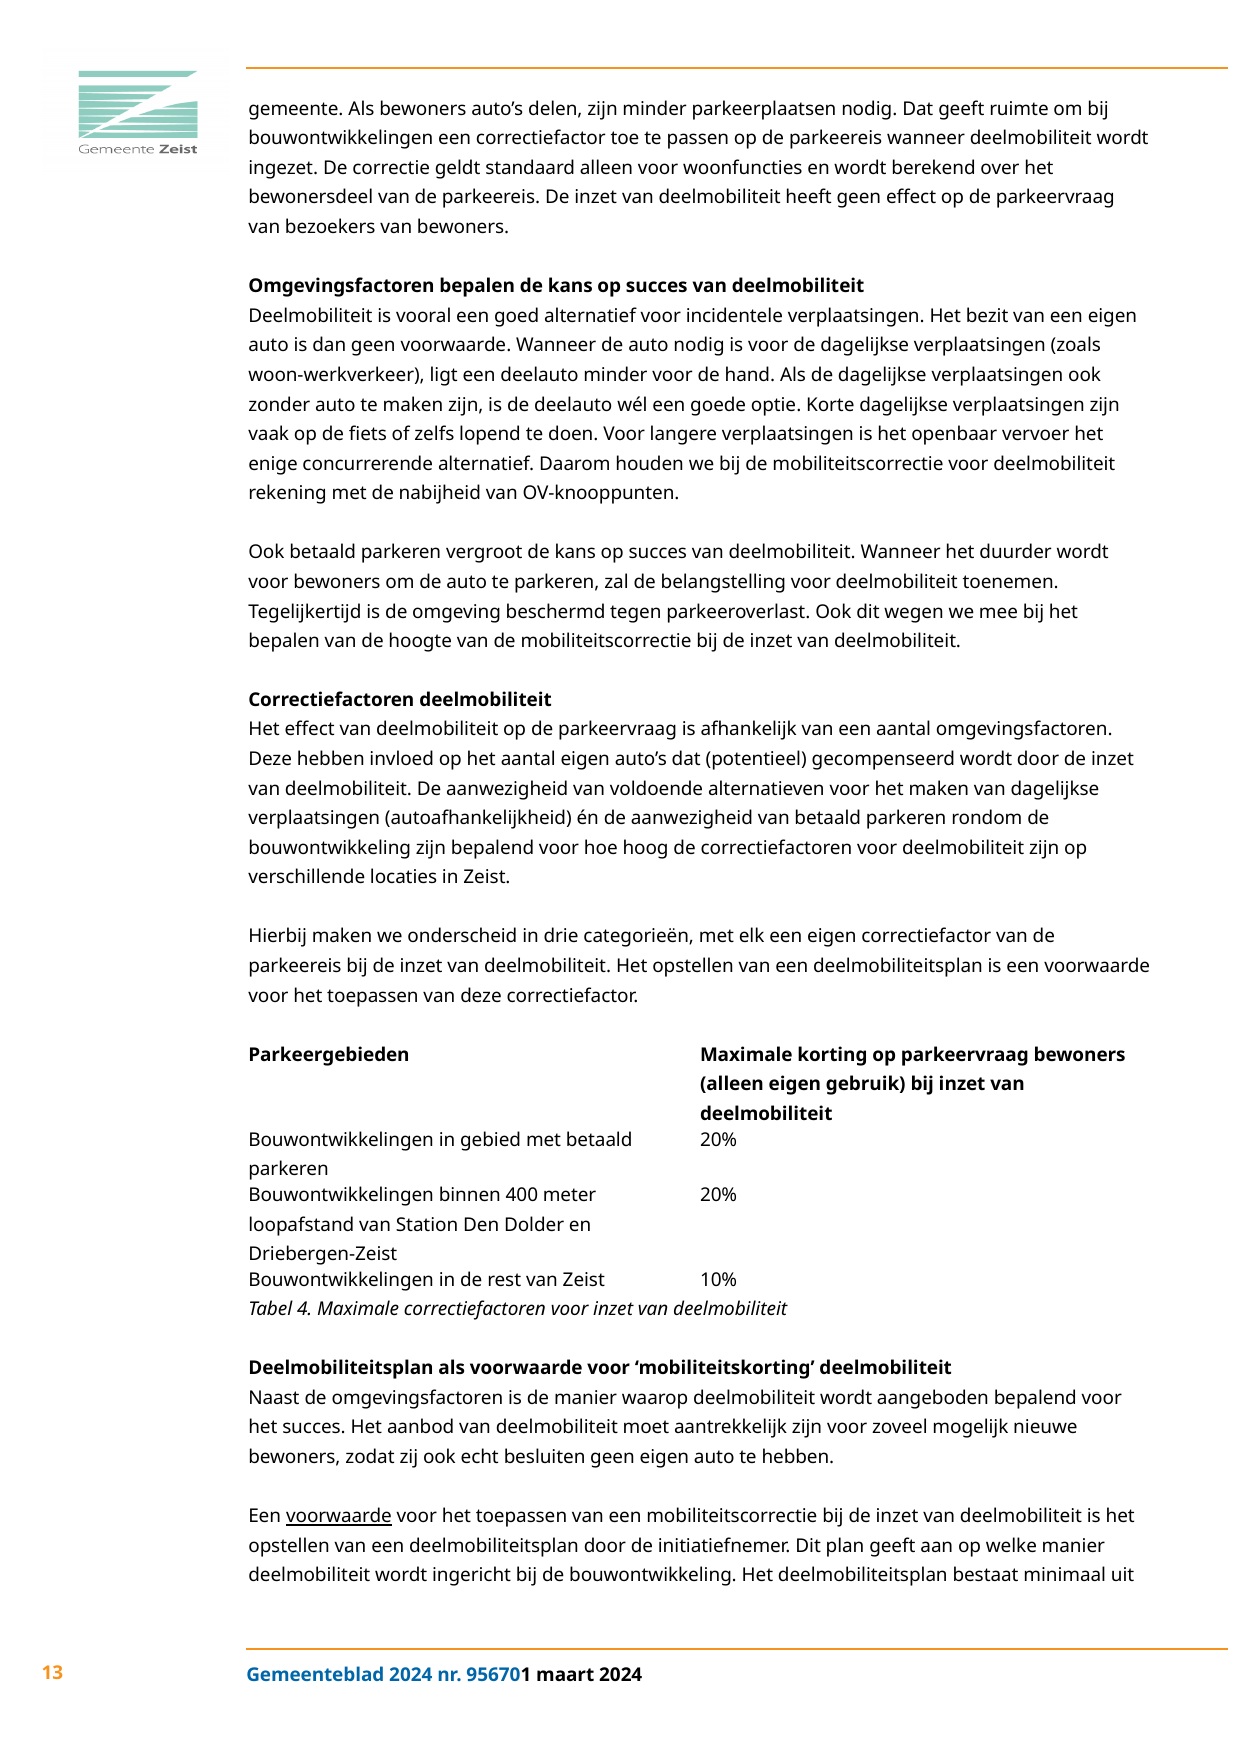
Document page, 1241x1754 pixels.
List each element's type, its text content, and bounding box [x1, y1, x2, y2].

text Deelmobiliteitsplan als voorwaarde voor ‘mobiliteitskorting’ deelmobiliteit [248, 1354, 1152, 1380]
text gemeente. Als bewoners auto’s delen, zijn minder parkeerplaatsen nodig. Dat geeft ruimte om bij bouwontwikkelingen een correctiefactor toe te passen op de parkeereis wanneer deelmobiliteit wordt ingezet. De correctie geldt standaard alleen voor woonfuncties en wordt berekend over het bewonersdeel van de parkeereis. De inzet van deelmobiliteit heeft geen effect op de parkeervraag van bezoekers van bewoners. [248, 95, 1152, 239]
text Tabel 4. Maximale correctiefactoren voor inzet van deelmobiliteit [248, 1295, 1152, 1321]
text Correctiefactoren deelmobiliteit [248, 686, 1152, 712]
picture [41, 47, 231, 172]
text Naast de omgevingsfactoren is de manier waarop deelmobiliteit wordt aangeboden bepalend voor het succes. Het aanbod van deelmobiliteit moet aantrekkelijk zijn voor zoveel mogelijk nieuwe bewoners, zodat zij ook echt besluiten geen eigen auto te hebben. [248, 1384, 1152, 1469]
table_cell Bouwontwikkelingen in gebied met betaald parkeren [248, 1126, 700, 1181]
table_cell 10% [700, 1266, 1152, 1292]
table_cell 20% [700, 1126, 1152, 1181]
text Het effect van deelmobiliteit op de parkeervraag is afhankelijk van een aantal omgevingsfactoren. Deze hebben invloed op het aantal eigen auto’s dat (potentieel) gecompenseerd wordt door de inzet van deelmobiliteit. De aanwezigheid van voldoende alternatieven voor het maken van dagelijkse verplaatsingen (autoafhankelijkheid) én de aanwezigheid van betaald parkeren rondom de bouwontwikkeling zijn bepalend voor hoe hoog de correctiefactoren voor deelmobiliteit zijn op verschillende locaties in Zeist. [248, 716, 1152, 889]
table_header Omgevingsfactoren bepalen de kans op succes van deelmobiliteit Deelmobiliteit is vooral een goed alternatief voor incidentele verplaatsingen. Het bezit van een eigen auto is dan geen voorwaarde. Wanneer de auto nodig is voor de dagelijkse verplaatsingen (zoals woon-werkverkeer), ligt een deelauto minder voor de hand. Als de dagelijkse verplaatsingen ook zonder auto te maken zijn, is de deelauto wél een goede optie. Korte dagelijkse verplaatsingen zijn vaak op de fiets of zelfs lopend te doen. Voor langere verplaatsingen is het openbaar vervoer het enige concurrerende alternatief. Daarom houden we bij de mobiliteitscorrectie voor deelmobiliteit rekening met de nabijheid van OV-knooppunten. Ook betaald parkeren vergroot de kans op succes van deelmobiliteit. Wanneer het duurder wordt voor bewoners om de auto te parkeren, zal de belangstelling voor deelmobiliteit toenemen. Tegelijkertijd is de omgeving beschermd tegen parkeeroverlast. Ook dit wegen we mee bij het bepalen van de hoogte van de mobiliteitscorrectie bij de inzet van deelmobiliteit. [248, 273, 1152, 653]
text Een voorwaarde voor het toepassen van een mobiliteitscorrectie bij de inzet van deelmobiliteit is het opstellen van een deelmobiliteitsplan door de initiatiefnemer. Dit plan geeft aan op welke manier deelmobiliteit wordt ingericht bij de bouwontwikkeling. Het deelmobiliteitsplan bestaat minimaal uit [248, 1502, 1152, 1587]
table_cell 20% [700, 1181, 1152, 1266]
text Hierbij maken we onderscheid in drie categorieën, met elk een eigen correctiefactor van de parkeereis bij de inzet van deelmobiliteit. Het opstellen van een deelmobiliteitsplan is een voorwaarde voor het toepassen van deze correctiefactor. [248, 923, 1152, 1007]
table_header Parkeergebieden [248, 1041, 700, 1126]
table_cell Bouwontwikkelingen binnen 400 meter loopafstand van Station Den Dolder en Driebergen-Zeist [248, 1181, 700, 1266]
table_header Maximale korting op parkeervraag bewoners (alleen eigen gebruik) bij inzet van deelmobiliteit [700, 1041, 1152, 1126]
table_cell Bouwontwikkelingen in de rest van Zeist [248, 1266, 700, 1292]
